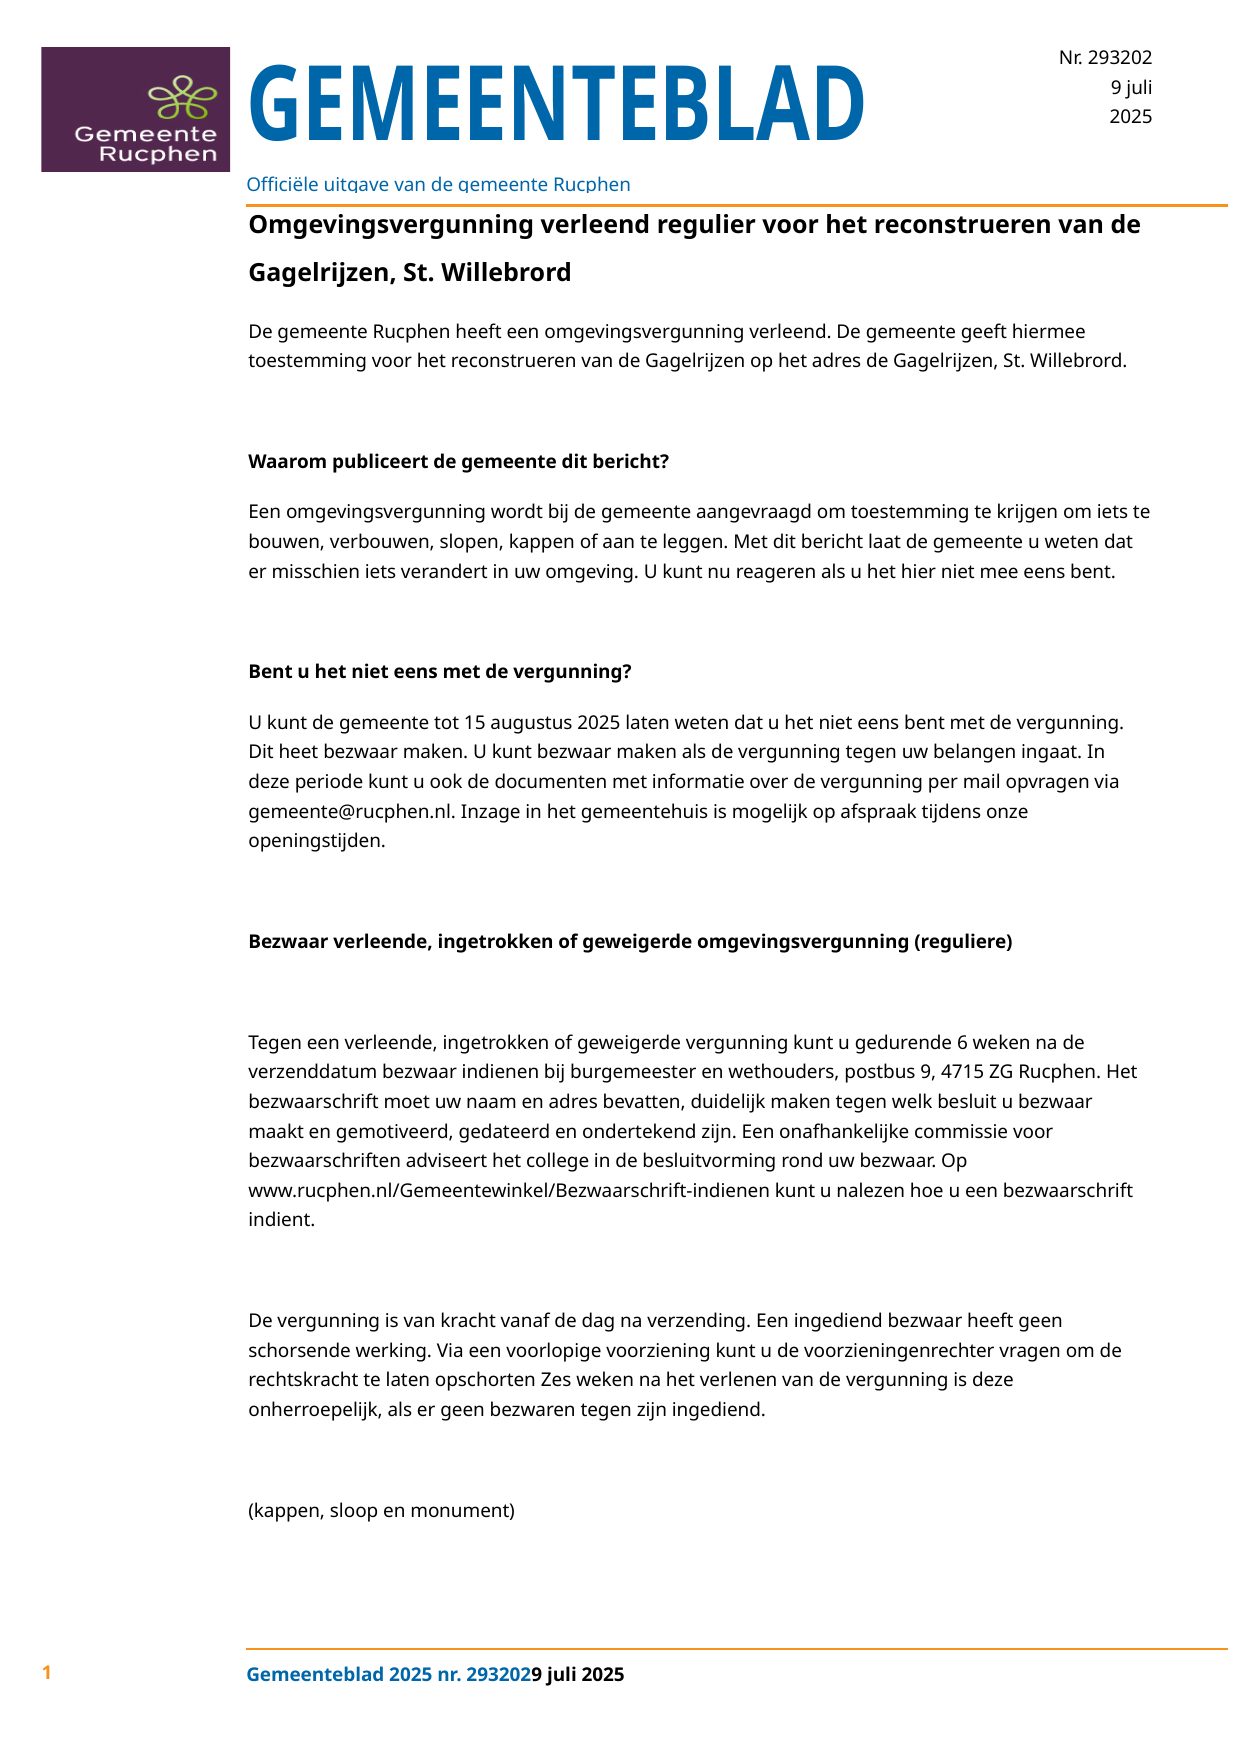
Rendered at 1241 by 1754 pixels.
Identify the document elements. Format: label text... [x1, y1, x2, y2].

picture [41, 47, 231, 172]
text Omgevingsvergunning verleend regulier voor het reconstrueren van de Gagelrijzen, St. Willebrord [248, 207, 1152, 288]
text U kunt de gemeente tot 15 augustus 2025 laten weten dat u het niet eens bent met de vergunning. Dit heet bezwaar maken. U kunt bezwaar maken als de vergunning tegen uw belangen ingaat. In deze periode kunt u ook de documenten met informatie over de vergunning per mail opvragen via gemeente@rucphen.nl. Inzage in het gemeentehuis is mogelijk op afspraak tijdens onze openingstijden. [248, 709, 1152, 853]
text De gemeente Rucphen heeft een omgevingsvergunning verleend. De gemeente geeft hiermee toestemming voor het reconstrueren van de Gagelrijzen op het adres de Gagelrijzen, St. Willebrord. [248, 318, 1152, 373]
text Bent u het niet eens met de vergunning? [248, 659, 1152, 684]
text Tegen een verleende, ingetrokken of geweigerde vergunning kunt u gedurende 6 weken na de verzenddatum bezwaar indienen bij burgemeester en wethouders, postbus 9, 4715 ZG Rucphen. Het bezwaarschrift moet uw naam en adres bevatten, duidelijk maken tegen welk besluit u bezwaar maakt en gemotiveerd, gedateerd en ondertekend zijn. Een onafhankelijke commissie voor bezwaarschriften adviseert het college in de besluitvorming rond uw bezwaar. Op www.rucphen.nl/Gemeentewinkel/Bezwaarschrift-indienen kunt u nalezen hoe u een bezwaarschrift indient. [248, 1029, 1152, 1232]
text Waarom publiceert de gemeente dit bericht? [248, 448, 1152, 474]
text Een omgevingsvergunning wordt bij de gemeente aangevraagd om toestemming te krijgen om iets te bouwen, verbouwen, slopen, kappen of aan te leggen. Met dit bericht laat de gemeente u weten dat er misschien iets verandert in uw omgeving. U kunt nu reageren als u het hier niet mee eens bent. [248, 499, 1152, 584]
text De vergunning is van kracht vanaf de dag na verzending. Een ingediend bezwaar heeft geen schorsende werking. Via een voorlopige voorziening kunt u de voorzieningenrechter vragen om de rechtskracht te laten opschorten Zes weken na het verlenen van de vergunning is deze onherroepelijk, als er geen bezwaren tegen zijn ingediend. [248, 1307, 1152, 1422]
text (kappen, sloop en monument) [248, 1497, 1152, 1523]
text Bezwaar verleende, ingetrokken of geweigerde omgevingsvergunning (reguliere) [248, 928, 1152, 954]
